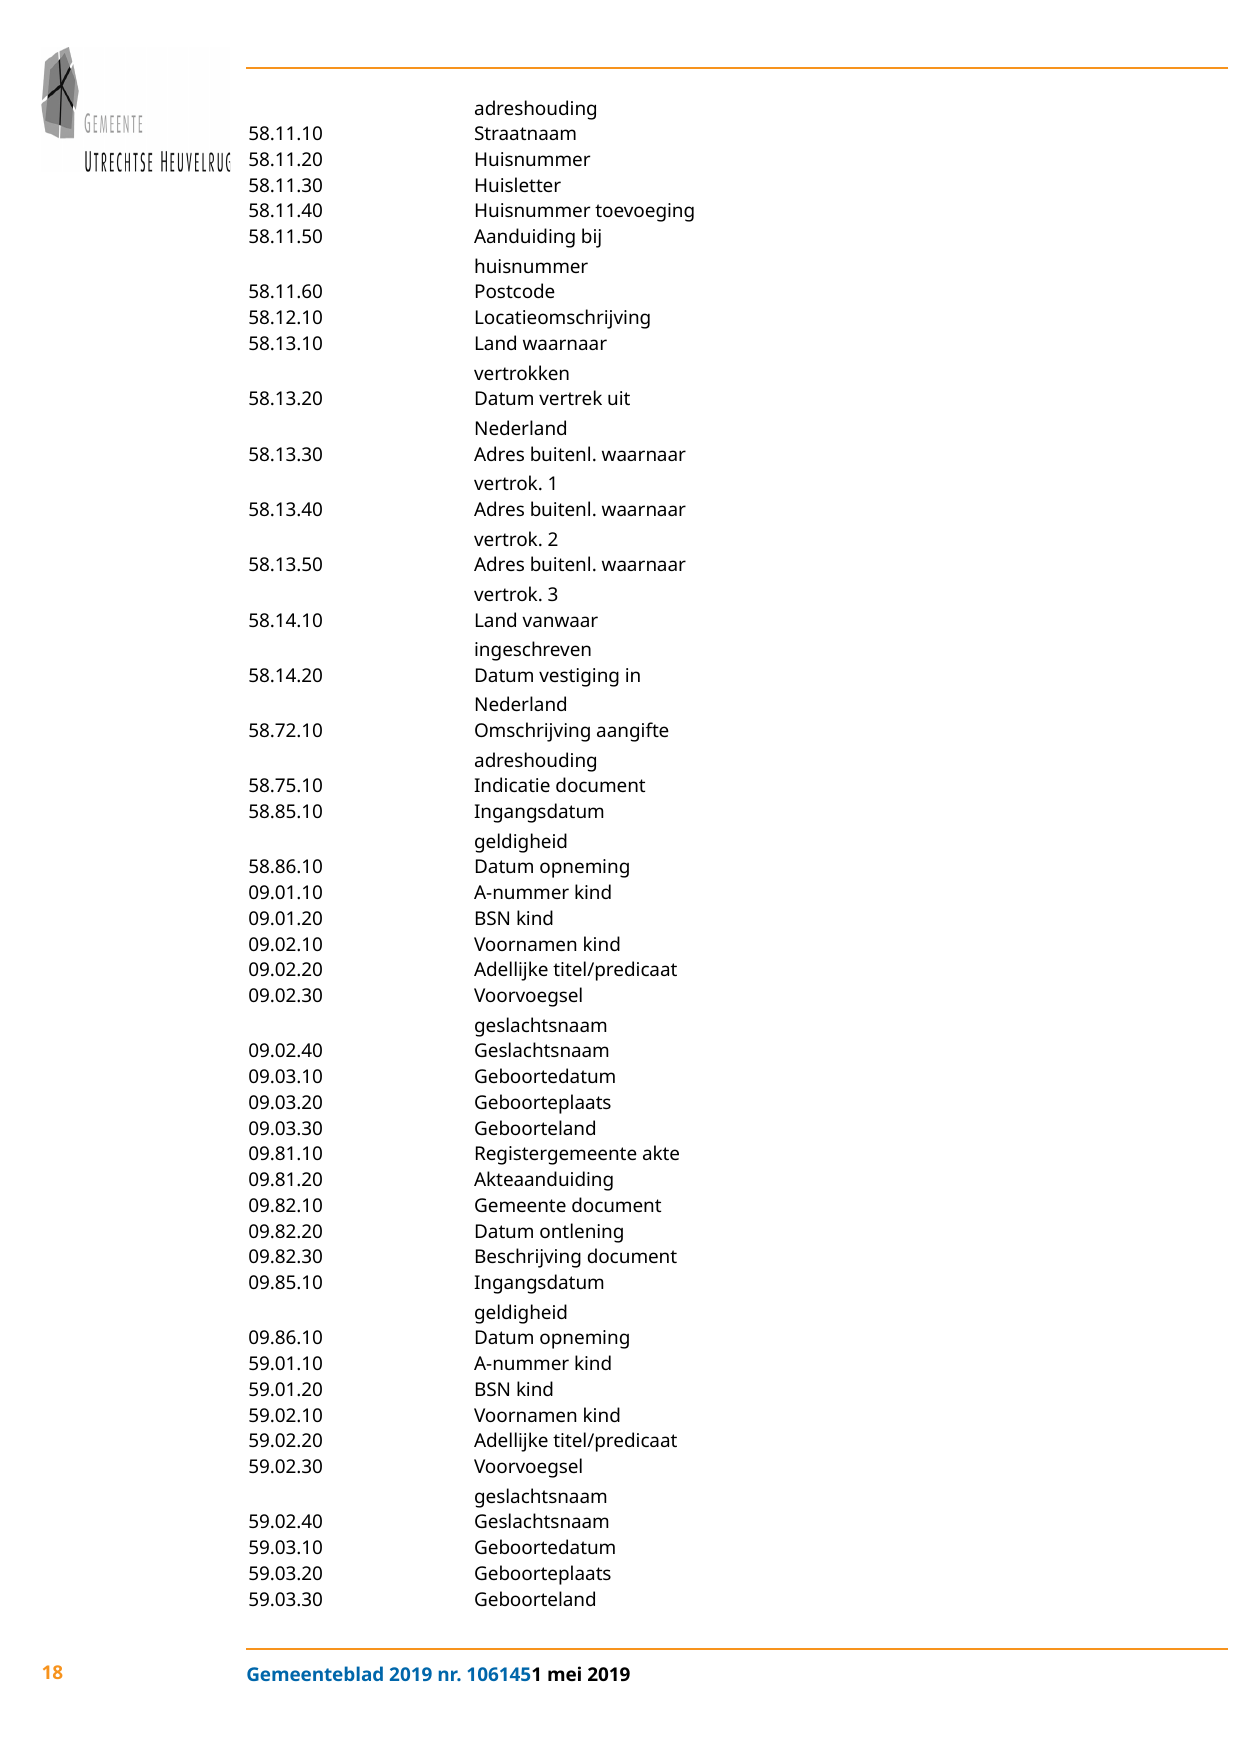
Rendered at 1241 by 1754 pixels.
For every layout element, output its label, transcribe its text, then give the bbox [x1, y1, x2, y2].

table_cell 09.01.10 [248, 880, 474, 905]
table_cell 58.11.10 [248, 121, 474, 146]
table_cell Straatnaam [474, 121, 700, 146]
table_cell Voorvoegsel geslachtsnaam [474, 983, 700, 1038]
table_cell Akteaanduiding [474, 1166, 700, 1192]
table_cell Geboortedatum [474, 1064, 700, 1089]
table_cell BSN kind [474, 905, 700, 931]
table_cell Datum vestiging in Nederland [474, 662, 700, 717]
table_cell BSN kind [474, 1376, 700, 1402]
table_cell Land waarnaar vertrokken [474, 330, 700, 386]
table_cell Land vanwaar ingeschreven [474, 607, 700, 662]
table_cell 59.03.20 [248, 1560, 474, 1586]
table_cell 09.81.20 [248, 1166, 474, 1192]
table_cell 58.12.10 [248, 305, 474, 330]
table_cell 09.82.30 [248, 1244, 474, 1269]
table_cell 58.11.40 [248, 198, 474, 223]
table_cell 58.14.10 [248, 607, 474, 662]
table_cell Datum opneming [474, 1325, 700, 1350]
table_cell Geboorteplaats [474, 1560, 700, 1586]
table_cell Aanduiding bij huisnummer [474, 224, 700, 279]
table_cell 09.02.30 [248, 983, 474, 1038]
table_cell Adellijke titel/predicaat [474, 1428, 700, 1453]
table_cell 09.86.10 [248, 1325, 474, 1350]
table_cell 09.82.10 [248, 1192, 474, 1218]
table_cell 59.01.20 [248, 1376, 474, 1402]
table_cell 09.01.20 [248, 905, 474, 931]
table_cell 58.11.50 [248, 224, 474, 279]
table_cell 58.13.10 [248, 330, 474, 386]
table_cell 09.82.20 [248, 1218, 474, 1243]
table_cell 59.02.40 [248, 1509, 474, 1534]
table_cell 09.03.10 [248, 1064, 474, 1089]
table_cell 58.72.10 [248, 718, 474, 773]
table_cell A-nummer kind [474, 880, 700, 905]
table_cell 58.11.30 [248, 172, 474, 198]
table_cell 09.85.10 [248, 1269, 474, 1324]
table_cell Huisnummer toevoeging [474, 198, 700, 223]
table_cell Geslachtsnaam [474, 1038, 700, 1063]
table_cell Geboortedatum [474, 1534, 700, 1560]
table_cell 58.75.10 [248, 773, 474, 798]
table_cell Indicatie document [474, 773, 700, 798]
table_cell Adres buitenl. waarnaar vertrok. 2 [474, 496, 700, 551]
table_cell Postcode [474, 279, 700, 304]
table_cell 58.11.20 [248, 146, 474, 172]
table_cell 58.86.10 [248, 854, 474, 879]
table_cell adreshouding [474, 95, 700, 121]
table_cell 58.13.20 [248, 386, 474, 441]
table_cell 09.81.10 [248, 1141, 474, 1166]
table_cell Voornamen kind [474, 931, 700, 957]
table_cell 58.13.50 [248, 551, 474, 607]
table_cell Datum opneming [474, 854, 700, 879]
table_cell 59.03.10 [248, 1534, 474, 1560]
table_cell Huisnummer [474, 146, 700, 172]
table_cell Datum ontlening [474, 1218, 700, 1243]
table_cell [248, 95, 474, 121]
table_cell 59.02.30 [248, 1453, 474, 1508]
table_cell Adres buitenl. waarnaar vertrok. 1 [474, 441, 700, 496]
table_cell 09.02.10 [248, 931, 474, 957]
table_cell 58.85.10 [248, 799, 474, 854]
table_cell Datum vertrek uit Nederland [474, 386, 700, 441]
table_cell Omschrijving aangifte adreshouding [474, 718, 700, 773]
table_cell Ingangsdatum geldigheid [474, 799, 700, 854]
picture [41, 47, 231, 172]
table_cell Geboorteland [474, 1586, 700, 1611]
table_cell 59.02.10 [248, 1402, 474, 1427]
table_cell Ingangsdatum geldigheid [474, 1269, 700, 1324]
table_cell 59.02.20 [248, 1428, 474, 1453]
table_cell 58.11.60 [248, 279, 474, 304]
table_cell Beschrijving document [474, 1244, 700, 1269]
table_cell Gemeente document [474, 1192, 700, 1218]
table_cell 09.03.30 [248, 1115, 474, 1141]
table_cell 58.13.30 [248, 441, 474, 496]
table_cell 09.03.20 [248, 1089, 474, 1115]
table_cell Geslachtsnaam [474, 1509, 700, 1534]
table_cell 09.02.20 [248, 957, 474, 982]
table_cell Adellijke titel/predicaat [474, 957, 700, 982]
table_cell Geboorteland [474, 1115, 700, 1141]
table_cell Registergemeente akte [474, 1141, 700, 1166]
table_cell 58.14.20 [248, 662, 474, 717]
table_cell Geboorteplaats [474, 1089, 700, 1115]
table_cell Locatieomschrijving [474, 305, 700, 330]
table_cell 59.03.30 [248, 1586, 474, 1611]
table_cell 58.13.40 [248, 496, 474, 551]
table_cell Adres buitenl. waarnaar vertrok. 3 [474, 551, 700, 607]
table_cell A-nummer kind [474, 1350, 700, 1376]
table_cell Huisletter [474, 172, 700, 198]
table_cell 59.01.10 [248, 1350, 474, 1376]
table_cell 09.02.40 [248, 1038, 474, 1063]
table_cell Voornamen kind [474, 1402, 700, 1427]
table_cell Voorvoegsel geslachtsnaam [474, 1453, 700, 1508]
